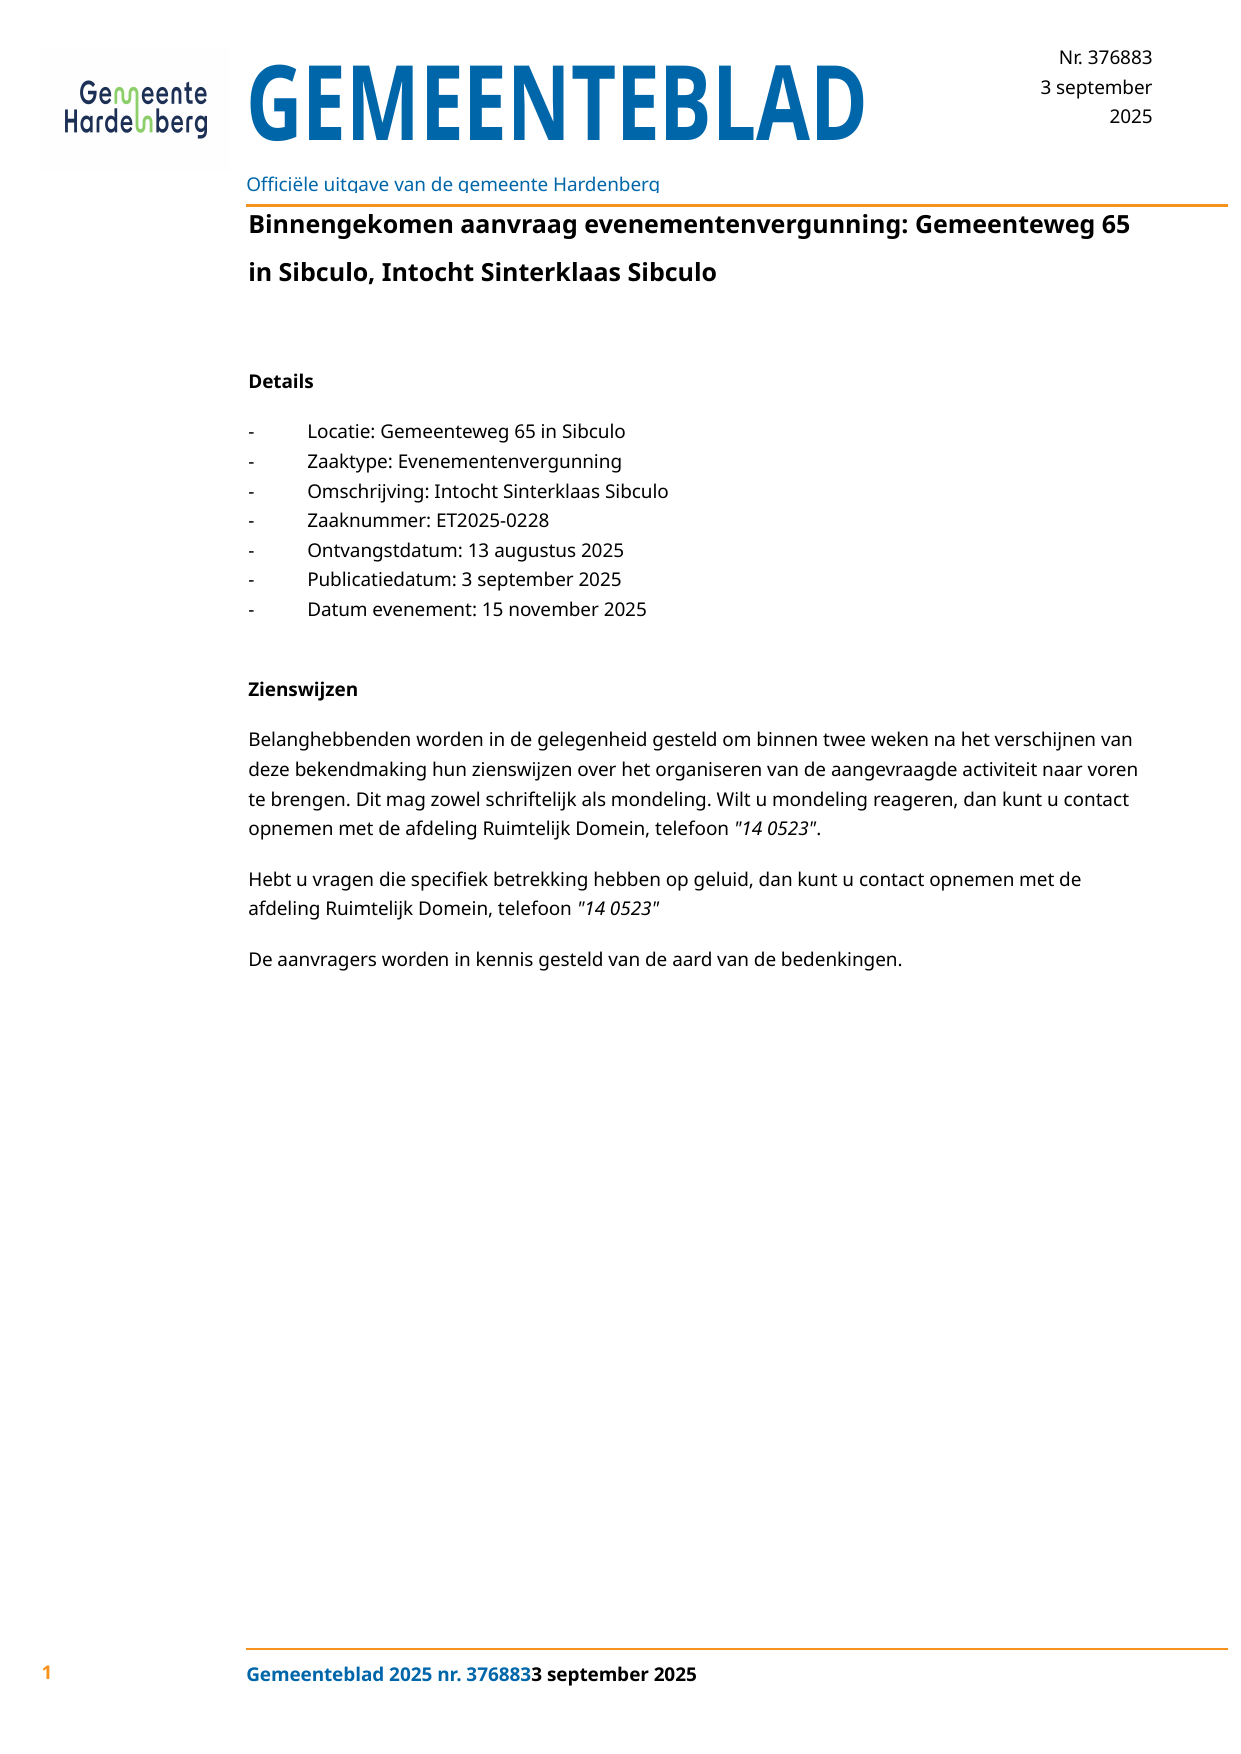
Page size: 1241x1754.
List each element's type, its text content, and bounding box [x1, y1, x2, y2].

list Ontvangstdatum: 13 augustus 2025 [248, 537, 1152, 563]
text Belanghebbenden worden in de gelegenheid gesteld om binnen twee weken na het verschijnen van deze bekendmaking hun zienswijzen over het organiseren van de aangevraagde activiteit naar voren te brengen. Dit mag zowel schriftelijk als mondeling. Wilt u mondeling reageren, dan kunt u contact opnemen met de afdeling Ruimtelijk Domein, telefoon "14 0523". [248, 727, 1152, 841]
text De aanvragers worden in kennis gesteld van de aard van de bedenkingen. [248, 946, 1152, 972]
text Hebt u vragen die specifiek betrekking hebben op geluid, dan kunt u contact opnemen met de afdeling Ruimtelijk Domein, telefoon "14 0523" [248, 866, 1152, 921]
text Binnengekomen aanvraag evenementenvergunning: Gemeenteweg 65 in Sibculo, Intocht Sinterklaas Sibculo [248, 207, 1152, 288]
list Publicatiedatum: 3 september 2025 [248, 567, 1152, 592]
text Zienswijzen [248, 676, 1152, 702]
list Zaaknummer: ET2025-0228 [248, 507, 1152, 533]
text Details [248, 368, 1152, 394]
list Omschrijving: Intocht Sinterklaas Sibculo [248, 478, 1152, 504]
list Locatie: Gemeenteweg 65 in Sibculo [248, 419, 1152, 444]
picture [41, 47, 231, 172]
list Datum evenement: 15 november 2025 [248, 596, 1152, 622]
list Zaaktype: Evenementenvergunning [248, 448, 1152, 474]
